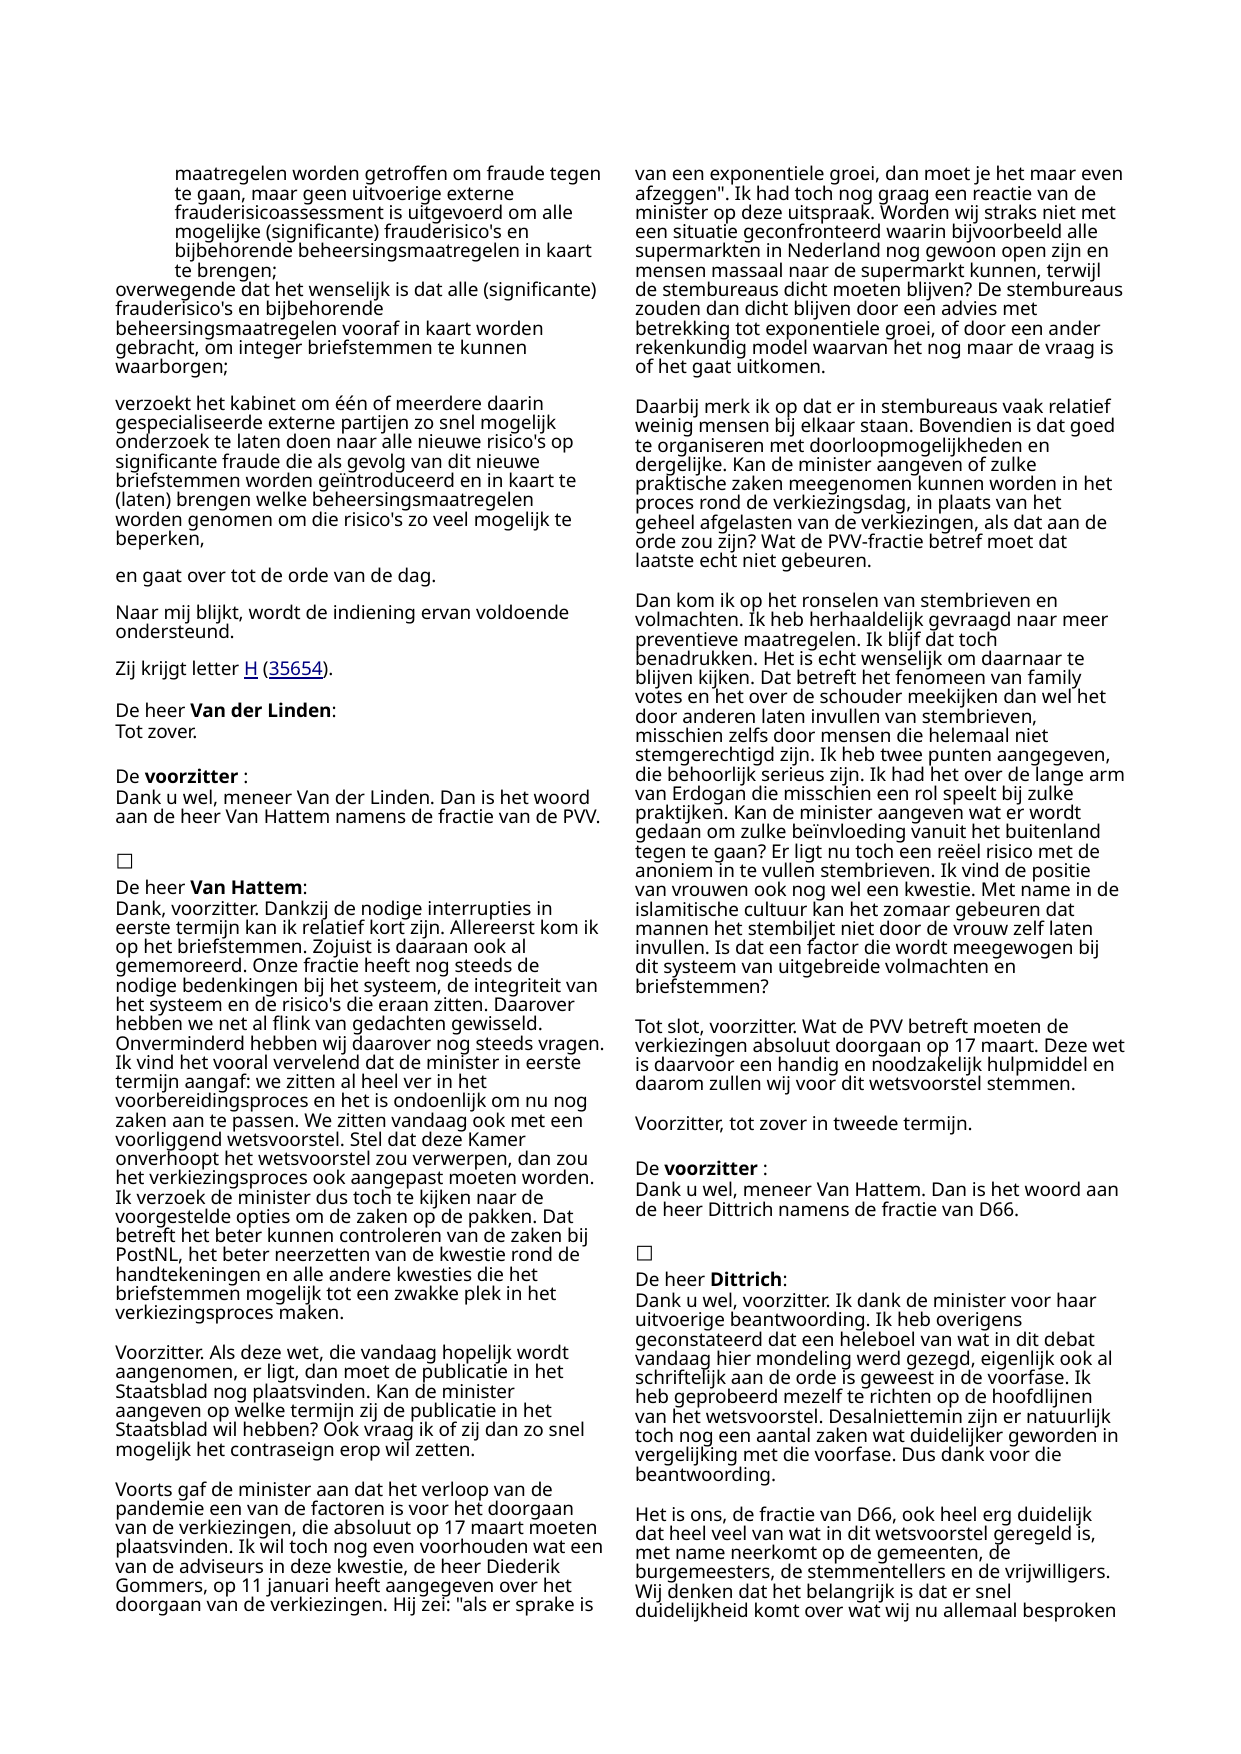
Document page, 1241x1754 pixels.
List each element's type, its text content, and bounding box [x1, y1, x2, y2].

text van een exponentiele groei, dan moet je het maar even afzeggen". Ik had toch nog graag een reactie van de minister op deze uitspraak. Worden wij straks niet met een situatie geconfronteerd waarin bijvoorbeeld alle supermarkten in Nederland nog gewoon open zijn en mensen massaal naar de supermarkt kunnen, terwijl de stembureaus dicht moeten blijven? De stembureaus zouden dan dicht blijven door een advies met betrekking tot exponentiele groei, of door een ander rekenkundig model waarvan het nog maar de vraag is of het gaat uitkomen. [635, 165, 1125, 377]
text Dank u wel, meneer Van der Linden. Dan is het woord aan de heer Van Hattem namens de fractie van de PVV. [115, 789, 605, 827]
text overwegende dat het wenselijk is dat alle (significante) frauderisico's en bijbehorende beheersingsmaatregelen vooraf in kaart worden gebracht, om integer briefstemmen te kunnen waarborgen; [115, 281, 605, 377]
text De heer Van der Linden: [115, 697, 605, 723]
text Voorts gaf de minister aan dat het verloop van de pandemie een van de factoren is voor het doorgaan van de verkiezingen, die absoluut op 17 maart moeten plaatsvinden. Ik wil toch nog even voorhouden wat een van de adviseurs in deze kwestie, de heer Diederik Gommers, op 11 januari heeft aangegeven over het doorgaan van de verkiezingen. Hij zei: "als er sprake is [115, 1481, 605, 1616]
text Dank, voorzitter. Dankzij de nodige interrupties in eerste termijn kan ik relatief kort zijn. Allereerst kom ik op het briefstemmen. Zojuist is daaraan ook al gememoreerd. Onze fractie heeft nog steeds de nodige bedenkingen bij het systeem, de integriteit van het systeem en de risico's die eraan zitten. Daarover hebben we net al flink van gedachten gewisseld. Onverminderd hebben wij daarover nog steeds vragen. Ik vind het vooral vervelend dat de minister in eerste termijn aangaf: we zitten al heel ver in het voorbereidingsproces en het is ondoenlijk om nu nog zaken aan te passen. We zitten vandaag ook met een voorliggend wetsvoorstel. Stel dat deze Kamer onverhoopt het wetsvoorstel zou verwerpen, dan zou het verkiezingsproces ook aangepast moeten worden. Ik verzoek de minister dus toch te kijken naar de voorgestelde opties om de zaken op de pakken. Dat betreft het beter kunnen controleren van de zaken bij PostNL, het beter neerzetten van de kwestie rond de handtekeningen en alle andere kwesties die het briefstemmen mogelijk tot een zwakke plek in het verkiezingsproces maken. [115, 899, 605, 1323]
list maatregelen worden getroffen om fraude tegen te gaan, maar geen uitvoerige externe frauderisicoassessment is uitgevoerd om alle mogelijke (significante) frauderisico's en bijbehorende beheersingsmaatregelen in kaart te brengen; [115, 165, 605, 281]
text ⬜ [635, 1241, 1125, 1266]
text Daarbij merk ik op dat er in stembureaus vaak relatief weinig mensen bij elkaar staan. Bovendien is dat goed te organiseren met doorloopmogelijkheden en dergelijke. Kan de minister aangeven of zulke praktische zaken meegenomen kunnen worden in het proces rond de verkiezingsdag, in plaats van het geheel afgelasten van de verkiezingen, als dat aan de orde zou zijn? Wat de PVV-fractie betref moet dat laatste echt niet gebeuren. [635, 398, 1125, 571]
text verzoekt het kabinet om één of meerdere daarin gespecialiseerde externe partijen zo snel mogelijk onderzoek te laten doen naar alle nieuwe risico's op significante fraude die als gevolg van dit nieuwe briefstemmen worden geïntroduceerd en in kaart te (laten) brengen welke beheersingsmaatregelen worden genomen om die risico's zo veel mogelijk te beperken, [115, 395, 605, 549]
text Dank u wel, meneer Van Hattem. Dan is het woord aan de heer Dittrich namens de fractie van D66. [635, 1181, 1125, 1220]
text Zij krijgt letter H (35654). [115, 660, 605, 679]
text Naar mij blijkt, wordt de indiening ervan voldoende ondersteund. [115, 604, 605, 642]
text Dan kom ik op het ronselen van stembrieven en volmachten. Ik heb herhaaldelijk gevraagd naar meer preventieve maatregelen. Ik blijf dat toch benadrukken. Het is echt wenselijk om daarnaar te blijven kijken. Dat betreft het fenomeen van family votes en het over de schouder meekijken dan wel het door anderen laten invullen van stembrieven, misschien zelfs door mensen die helemaal niet stemgerechtigd zijn. Ik heb twee punten aangegeven, die behoorlijk serieus zijn. Ik had het over de lange arm van Erdogan die misschien een rol speelt bij zulke praktijken. Kan de minister aangeven wat er wordt gedaan om zulke beïnvloeding vanuit het buitenland tegen te gaan? Er ligt nu toch een reëel risico met de anoniem in te vullen stembrieven. Ik vind de positie van vrouwen ook nog wel een kwestie. Met name in de islamitische cultuur kan het zomaar gebeuren dat mannen het stembiljet niet door de vrouw zelf laten invullen. Is dat een factor die wordt meegewogen bij dit systeem van uitgebreide volmachten en briefstemmen? [635, 592, 1125, 997]
text ⬜ [115, 848, 605, 874]
text De heer Dittrich: [635, 1266, 1125, 1292]
text Tot slot, voorzitter. Wat de PVV betreft moeten de verkiezingen absoluut doorgaan op 17 maart. Deze wet is daarvoor een handig en noodzakelijk hulpmiddel en daarom zullen wij voor dit wetsvoorstel stemmen. [635, 1018, 1125, 1095]
text De voorzitter : [635, 1156, 1125, 1181]
text en gaat over tot de orde van de dag. [115, 567, 605, 586]
text Het is ons, de fractie van D66, ook heel erg duidelijk dat heel veel van wat in dit wetsvoorstel geregeld is, met name neerkomt op de gemeenten, de burgemeesters, de stemmentellers en de vrijwilligers. Wij denken dat het belangrijk is dat er snel duidelijkheid komt over wat wij nu allemaal besproken [635, 1506, 1125, 1621]
text De heer Van Hattem: [115, 874, 605, 899]
text Voorzitter. Als deze wet, die vandaag hopelijk wordt aangenomen, er ligt, dan moet de publicatie in het Staatsblad nog plaatsvinden. Kan de minister aangeven op welke termijn zij de publicatie in het Staatsblad wil hebben? Ook vraag ik of zij dan zo snel mogelijk het contraseign erop wil zetten. [115, 1344, 605, 1460]
text Voorzitter, tot zover in tweede termijn. [635, 1115, 1125, 1135]
text Tot zover. [115, 723, 605, 742]
text Dank u wel, voorzitter. Ik dank de minister voor haar uitvoerige beantwoording. Ik heb overigens geconstateerd dat een heleboel van wat in dit debat vandaag hier mondeling werd gezegd, eigenlijk ook al schriftelijk aan de orde is geweest in de voorfase. Ik heb geprobeerd mezelf te richten op de hoofdlijnen van het wetsvoorstel. Desalniettemin zijn er natuurlijk toch nog een aantal zaken wat duidelijker geworden in vergelijking met die voorfase. Dus dank voor die beantwoording. [635, 1292, 1125, 1485]
text De voorzitter : [115, 763, 605, 789]
